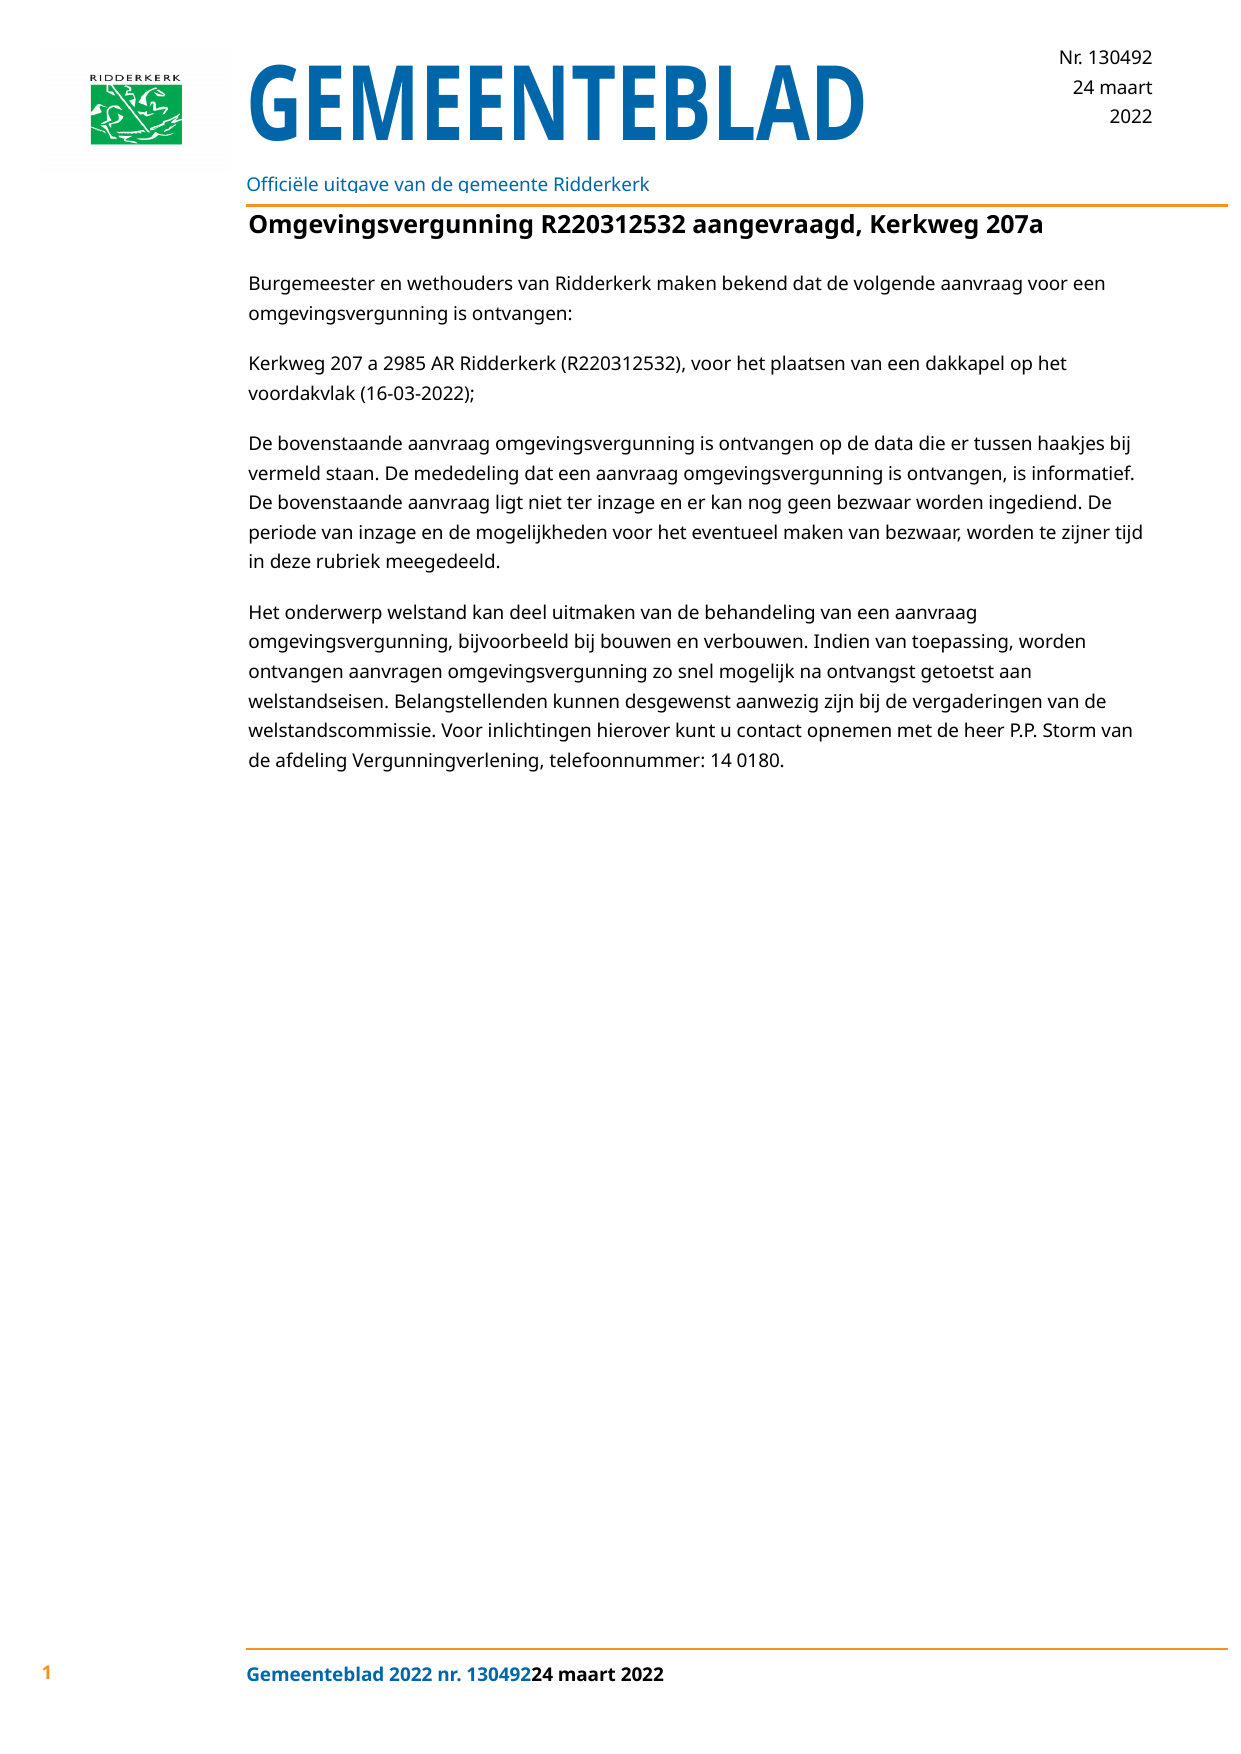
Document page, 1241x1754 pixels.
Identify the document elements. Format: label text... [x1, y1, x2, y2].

text De bovenstaande aanvraag omgevingsvergunning is ontvangen op de data die er tussen haakjes bij vermeld staan. De mededeling dat een aanvraag omgevingsvergunning is ontvangen, is informatief. De bovenstaande aanvraag ligt niet ter inzage en er kan nog geen bezwaar worden ingediend. De periode van inzage en de mogelijkheden voor het eventueel maken van bezwaar, worden te zijner tijd in deze rubriek meegedeeld. [248, 430, 1152, 574]
text Het onderwerp welstand kan deel uitmaken van de behandeling van een aanvraag omgevingsvergunning, bijvoorbeeld bij bouwen en verbouwen. Indien van toepassing, worden ontvangen aanvragen omgevingsvergunning zo snel mogelijk na ontvangst getoetst aan welstandseisen. Belangstellenden kunnen desgewenst aanwezig zijn bij de vergaderingen van de welstandscommissie. Voor inlichtingen hierover kunt u contact opnemen met de heer P.P. Storm van de afdeling Vergunningverlening, telefoonnummer: 14 0180. [248, 599, 1152, 773]
text Kerkweg 207 a 2985 AR Ridderkerk (R220312532), voor het plaatsen van een dakkapel op het voordakvlak (16-03-2022); [248, 350, 1152, 406]
text Omgevingsvergunning R220312532 aangevraagd, Kerkweg 207a [248, 207, 1152, 241]
text Burgemeester en wethouders van Ridderkerk maken bekend dat de volgende aanvraag voor een omgevingsvergunning is ontvangen: [248, 270, 1152, 326]
picture [41, 47, 231, 172]
